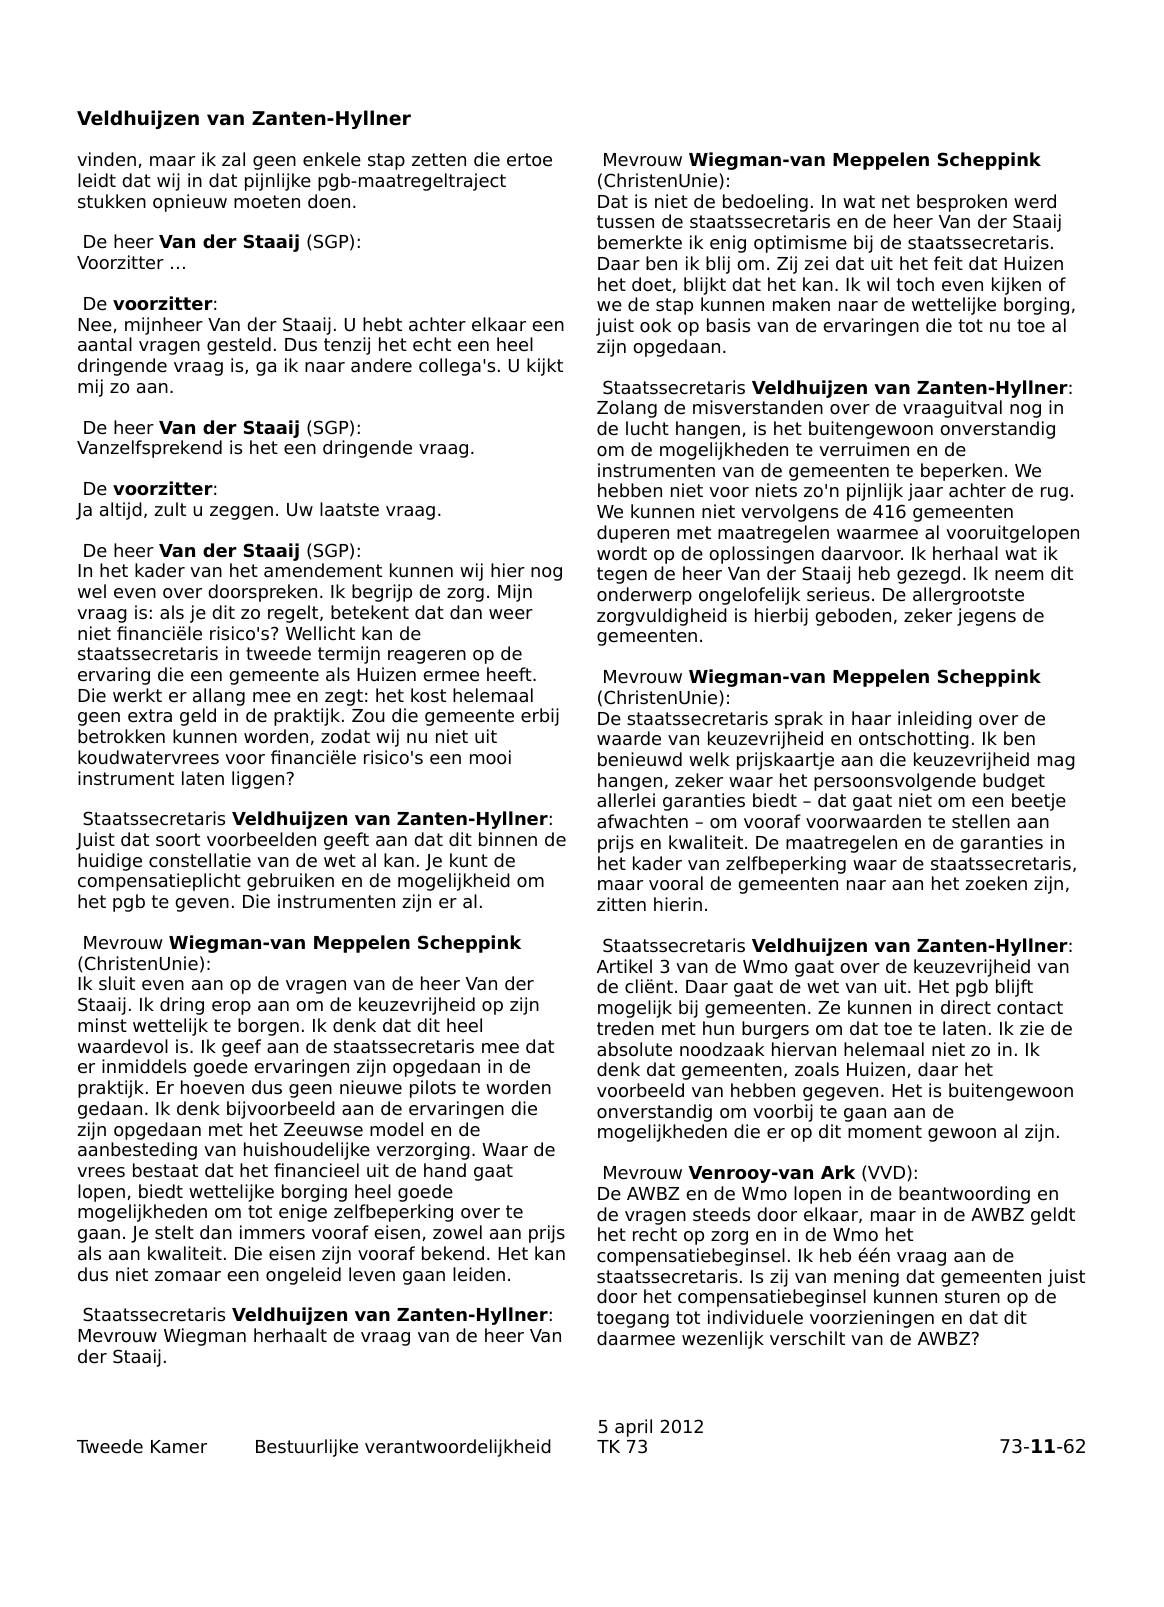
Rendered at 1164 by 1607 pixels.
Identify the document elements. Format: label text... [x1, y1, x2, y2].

text Staatssecretaris Veldhuijzen van Zanten-Hyllner: [596, 377, 1087, 398]
text Staatssecretaris Veldhuijzen van Zanten-Hyllner: [77, 1305, 567, 1326]
text De heer Van der Staaij (SGP): [77, 232, 567, 253]
text Mevrouw Wiegman-van Meppelen Scheppink (ChristenUnie): [596, 150, 1087, 192]
text De voorzitter: [77, 479, 567, 500]
text De heer Van der Staaij (SGP): [77, 540, 567, 561]
text Mevrouw Wiegman herhaalt de vraag van de heer Van der Staaij. [77, 1326, 567, 1367]
text Juist dat soort voorbeelden geeft aan dat dit binnen de huidige constellatie van de wet al kan. Je kunt de compensatieplicht gebruiken en de mogelijkheid om het pgb te geven. Die instrumenten zijn er al. [77, 830, 567, 913]
text Dat is niet de bedoeling. In wat net besproken werd tussen de staatssecretaris en de heer Van der Staaij bemerkte ik enig optimisme bij de staatssecretaris. Daar ben ik blij om. Zij zei dat uit het feit dat Huizen het doet, blijkt dat het kan. Ik wil toch even kijken of we de stap kunnen maken naar de wettelijke borging, juist ook op basis van de ervaringen die tot nu toe al zijn opgedaan. [596, 192, 1087, 357]
text De staatssecretaris sprak in haar inleiding over de waarde van keuzevrijheid en ontschotting. Ik ben benieuwd welk prijskaartje aan die keuzevrijheid mag hangen, zeker waar het persoonsvolgende budget allerlei garanties biedt – dat gaat niet om een beetje afwachten – om vooraf voorwaarden te stellen aan prijs en kwaliteit. De maatregelen en de garanties in het kader van zelfbeperking waar de staatssecretaris, maar vooral de gemeenten naar aan het zoeken zijn, zitten hierin. [596, 708, 1087, 916]
text In het kader van het amendement kunnen wij hier nog wel even over doorspreken. Ik begrijp de zorg. Mijn vraag is: als je dit zo regelt, betekent dat dan weer niet financiële risico's? Wellicht kan de staatssecretaris in tweede termijn reageren op de ervaring die een gemeente als Huizen ermee heeft. Die werkt er allang mee en zegt: het kost helemaal geen extra geld in de praktijk. Zou die gemeente erbij betrokken kunnen worden, zodat wij nu niet uit koudwatervrees voor financiële risico's een mooi instrument laten liggen? [77, 561, 567, 789]
text De AWBZ en de Wmo lopen in de beantwoording en de vragen steeds door elkaar, maar in de AWBZ geldt het recht op zorg en in de Wmo het compensatiebeginsel. Ik heb één vraag aan de staatssecretaris. Is zij van mening dat gemeenten juist door het compensatiebeginsel kunnen sturen op de toegang tot individuele voorzieningen en dat dit daarmee wezenlijk verschilt van de AWBZ? [596, 1184, 1087, 1349]
text Mevrouw Wiegman-van Meppelen Scheppink (ChristenUnie): [77, 933, 567, 974]
text Voorzitter … [77, 253, 567, 274]
text vinden, maar ik zal geen enkele stap zetten die ertoe leidt dat wij in dat pijnlijke pgb-maatregeltraject stukken opnieuw moeten doen. [77, 150, 567, 212]
text Nee, mijnheer Van der Staaij. U hebt achter elkaar een aantal vragen gesteld. Dus tenzij het echt een heel dringende vraag is, ga ik naar andere collega's. U kijkt mij zo aan. [77, 314, 567, 397]
text De heer Van der Staaij (SGP): [77, 417, 567, 438]
text Staatssecretaris Veldhuijzen van Zanten-Hyllner: [77, 809, 567, 830]
text Staatssecretaris Veldhuijzen van Zanten-Hyllner: [596, 936, 1087, 956]
text Mevrouw Wiegman-van Meppelen Scheppink (ChristenUnie): [596, 667, 1087, 708]
text Vanzelfsprekend is het een dringende vraag. [77, 438, 567, 459]
text Mevrouw Venrooy-van Ark (VVD): [596, 1163, 1087, 1184]
text De voorzitter: [77, 294, 567, 314]
text Ja altijd, zult u zeggen. Uw laatste vraag. [77, 500, 567, 520]
text Artikel 3 van de Wmo gaat over de keuzevrijheid van de cliënt. Daar gaat de wet van uit. Het pgb blijft mogelijk bij gemeenten. Ze kunnen in direct contact treden met hun burgers om dat toe te laten. Ik zie de absolute noodzaak hiervan helemaal niet zo in. Ik denk dat gemeenten, zoals Huizen, daar het voorbeeld van hebben gegeven. Het is buitengewoon onverstandig om voorbij te gaan aan de mogelijkheden die er op dit moment gewoon al zijn. [596, 956, 1087, 1143]
text Ik sluit even aan op de vragen van de heer Van der Staaij. Ik dring erop aan om de keuzevrijheid op zijn minst wettelijk te borgen. Ik denk dat dit heel waardevol is. Ik geef aan de staatssecretaris mee dat er inmiddels goede ervaringen zijn opgedaan in de praktijk. Er hoeven dus geen nieuwe pilots te worden gedaan. Ik denk bijvoorbeeld aan de ervaringen die zijn opgedaan met het Zeeuwse model en de aanbesteding van huishoudelijke verzorging. Waar de vrees bestaat dat het financieel uit de hand gaat lopen, biedt wettelijke borging heel goede mogelijkheden om tot enige zelfbeperking over te gaan. Je stelt dan immers vooraf eisen, zowel aan prijs als aan kwaliteit. Die eisen zijn vooraf bekend. Het kan dus niet zomaar een ongeleid leven gaan leiden. [77, 974, 567, 1285]
text Zolang de misverstanden over de vraaguitval nog in de lucht hangen, is het buitengewoon onverstandig om de mogelijkheden te verruimen en de instrumenten van de gemeenten te beperken. We hebben niet voor niets zo'n pijnlijk jaar achter de rug. We kunnen niet vervolgens de 416 gemeenten duperen met maatregelen waarmee al vooruitgelopen wordt op de oplossingen daarvoor. Ik herhaal wat ik tegen de heer Van der Staaij heb gezegd. Ik neem dit onderwerp ongelofelijk serieus. De allergrootste zorgvuldigheid is hierbij geboden, zeker jegens de gemeenten. [596, 398, 1087, 647]
